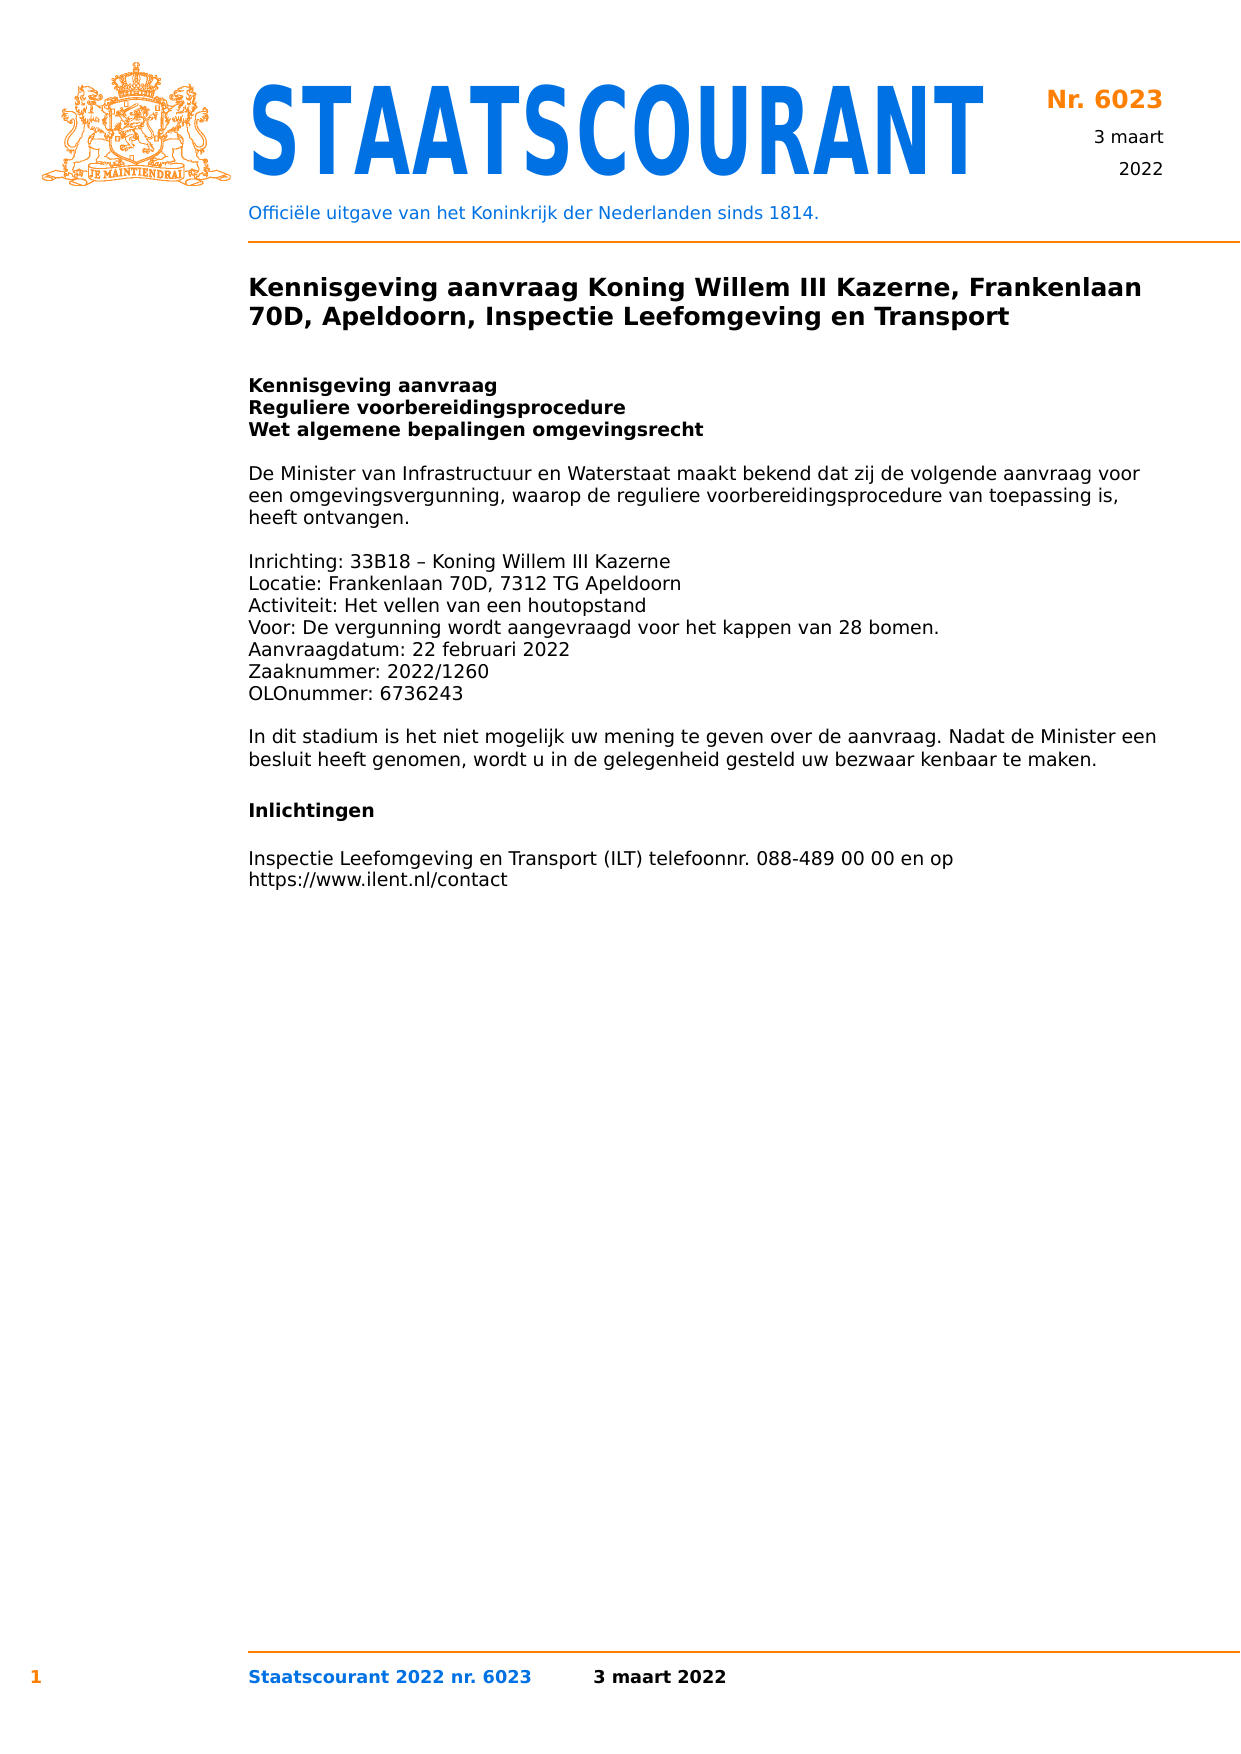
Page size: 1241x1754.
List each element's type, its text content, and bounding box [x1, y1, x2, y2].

text De Minister van Infrastructuur en Waterstaat maakt bekend dat zij de volgende aanvraag voor een omgevingsvergunning, waarop de reguliere voorbereidingsprocedure van toepassing is, heeft ontvangen. [248, 463, 1163, 529]
text In dit stadium is het niet mogelijk uw mening te geven over de aanvraag. Nadat de Minister een besluit heeft genomen, wordt u in de gelegenheid gesteld uw bezwaar kenbaar te maken. [248, 726, 1163, 770]
table_header STAATSCOURANT [248, 62, 998, 203]
text Locatie: Frankenlaan 70D, 7312 TG Apeldoorn [248, 573, 1163, 595]
text Activiteit: Het vellen van een houtopstand [248, 595, 1163, 617]
text Inspectie Leefomgeving en Transport (ILT) telefoonnr. 088-489 00 00 en op https://www.ilent.nl/contact [248, 847, 1163, 891]
text Kennisgeving aanvraag [248, 375, 1163, 397]
table_cell 3 maart [998, 121, 1240, 153]
table_header [25, 62, 248, 241]
table_cell Officiële uitgave van het Koninkrijk der Nederlanden sinds 1814. [248, 203, 1240, 241]
picture [41, 62, 231, 186]
text Reguliere voorbereidingsprocedure [248, 397, 1163, 419]
text Wet algemene bepalingen omgevingsrecht [248, 419, 1163, 441]
text OLOnummer: 6736243 [248, 683, 1163, 704]
subtitle Inlichtingen [248, 800, 1163, 822]
text Zaaknummer: 2022/1260 [248, 661, 1163, 683]
text Inrichting: 33B18 – Koning Willem III Kazerne [248, 551, 1163, 573]
text Voor: De vergunning wordt aangevraagd voor het kappen van 28 bomen. [248, 617, 1163, 639]
table_cell 2022 [998, 153, 1240, 203]
subtitle Kennisgeving aanvraag Koning Willem III Kazerne, Frankenlaan 70D, Apeldoorn, Inspectie Leefomgeving en Transport [248, 273, 1163, 331]
table_header Nr. 6023 [998, 62, 1240, 121]
text Aanvraagdatum: 22 februari 2022 [248, 639, 1163, 661]
